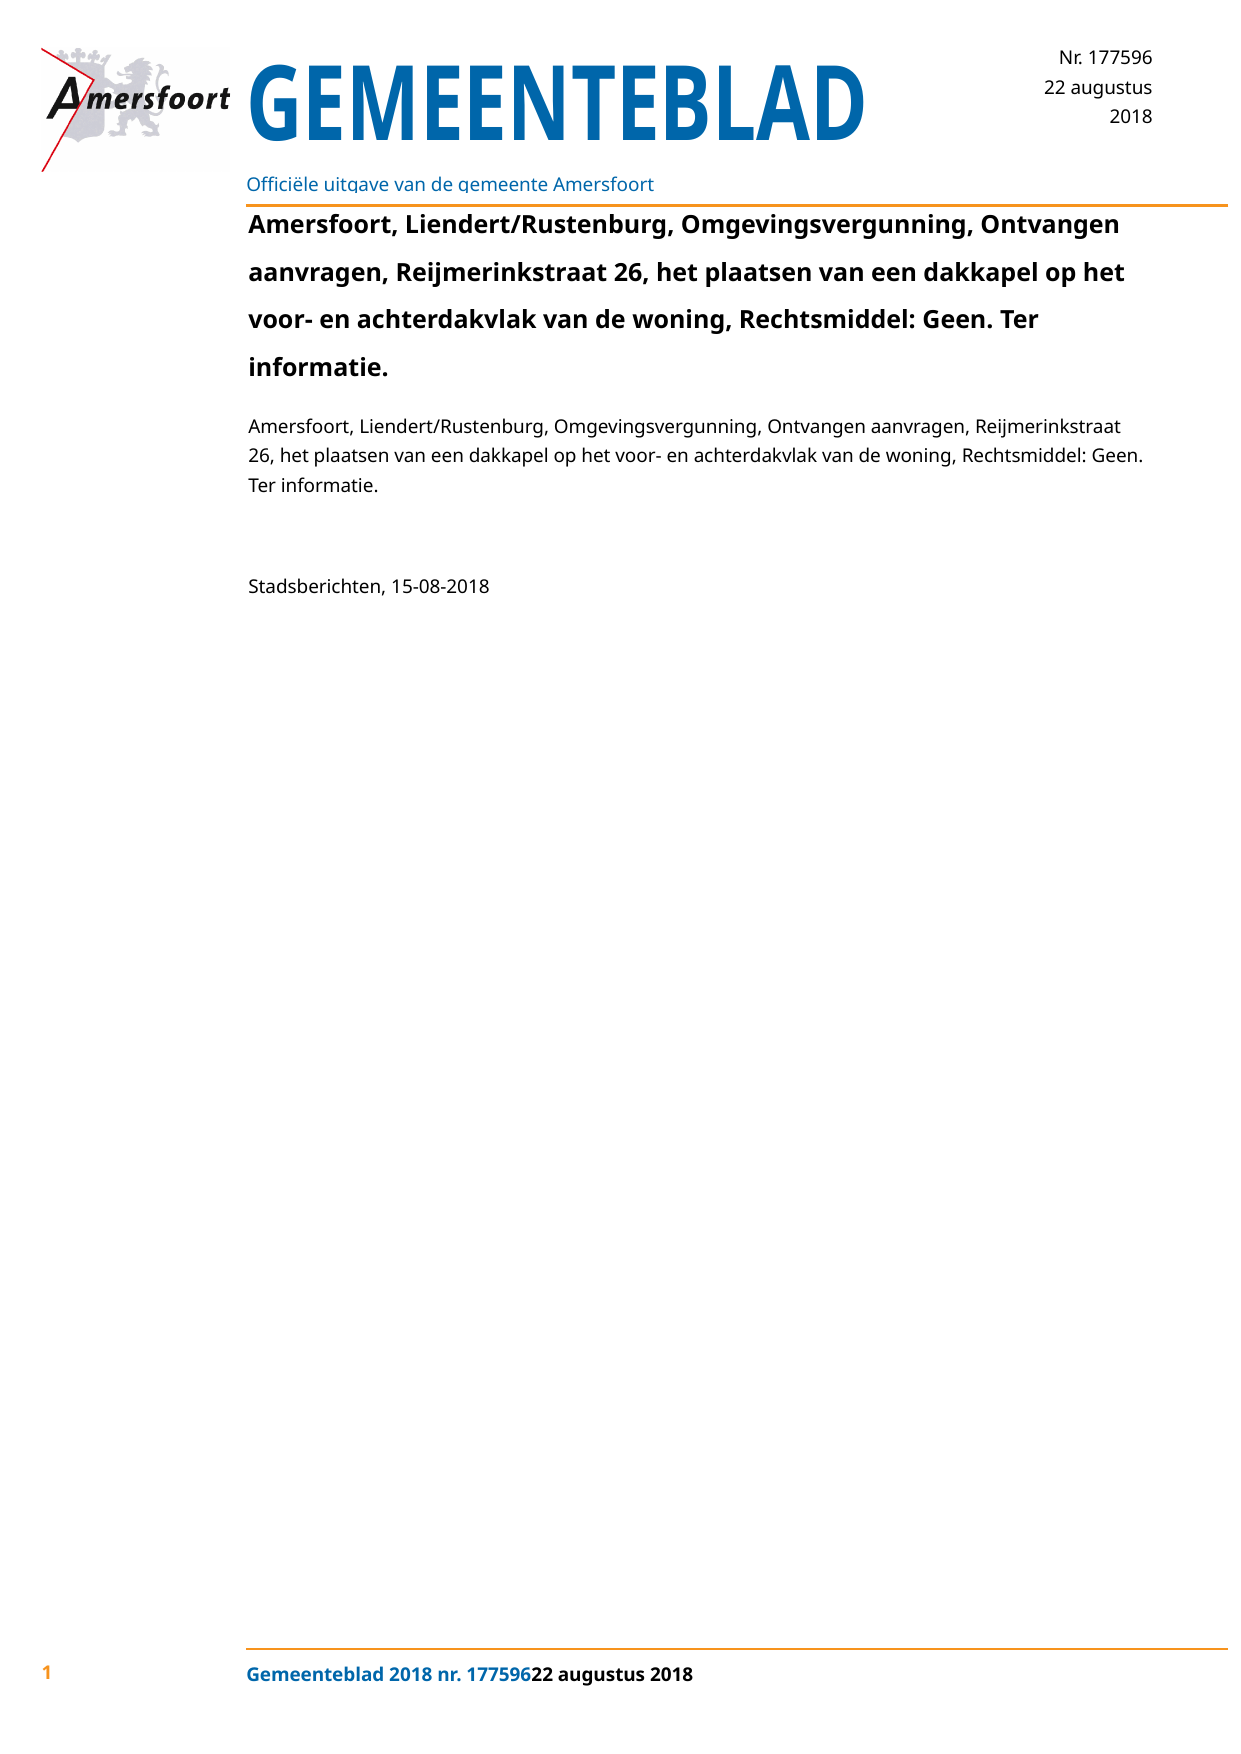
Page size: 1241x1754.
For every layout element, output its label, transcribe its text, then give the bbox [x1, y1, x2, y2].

picture [41, 47, 231, 172]
text Amersfoort, Liendert/Rustenburg, Omgevingsvergunning, Ontvangen aanvragen, Reijmerinkstraat 26, het plaatsen van een dakkapel op het voor- en achterdakvlak van de woning, Rechtsmiddel: Geen. Ter informatie. [248, 207, 1152, 384]
text Amersfoort, Liendert/Rustenburg, Omgevingsvergunning, Ontvangen aanvragen, Reijmerinkstraat 26, het plaatsen van een dakkapel op het voor- en achterdakvlak van de woning, Rechtsmiddel: Geen. Ter informatie. [248, 413, 1152, 498]
text Stadsberichten, 15-08-2018 [248, 573, 1152, 599]
